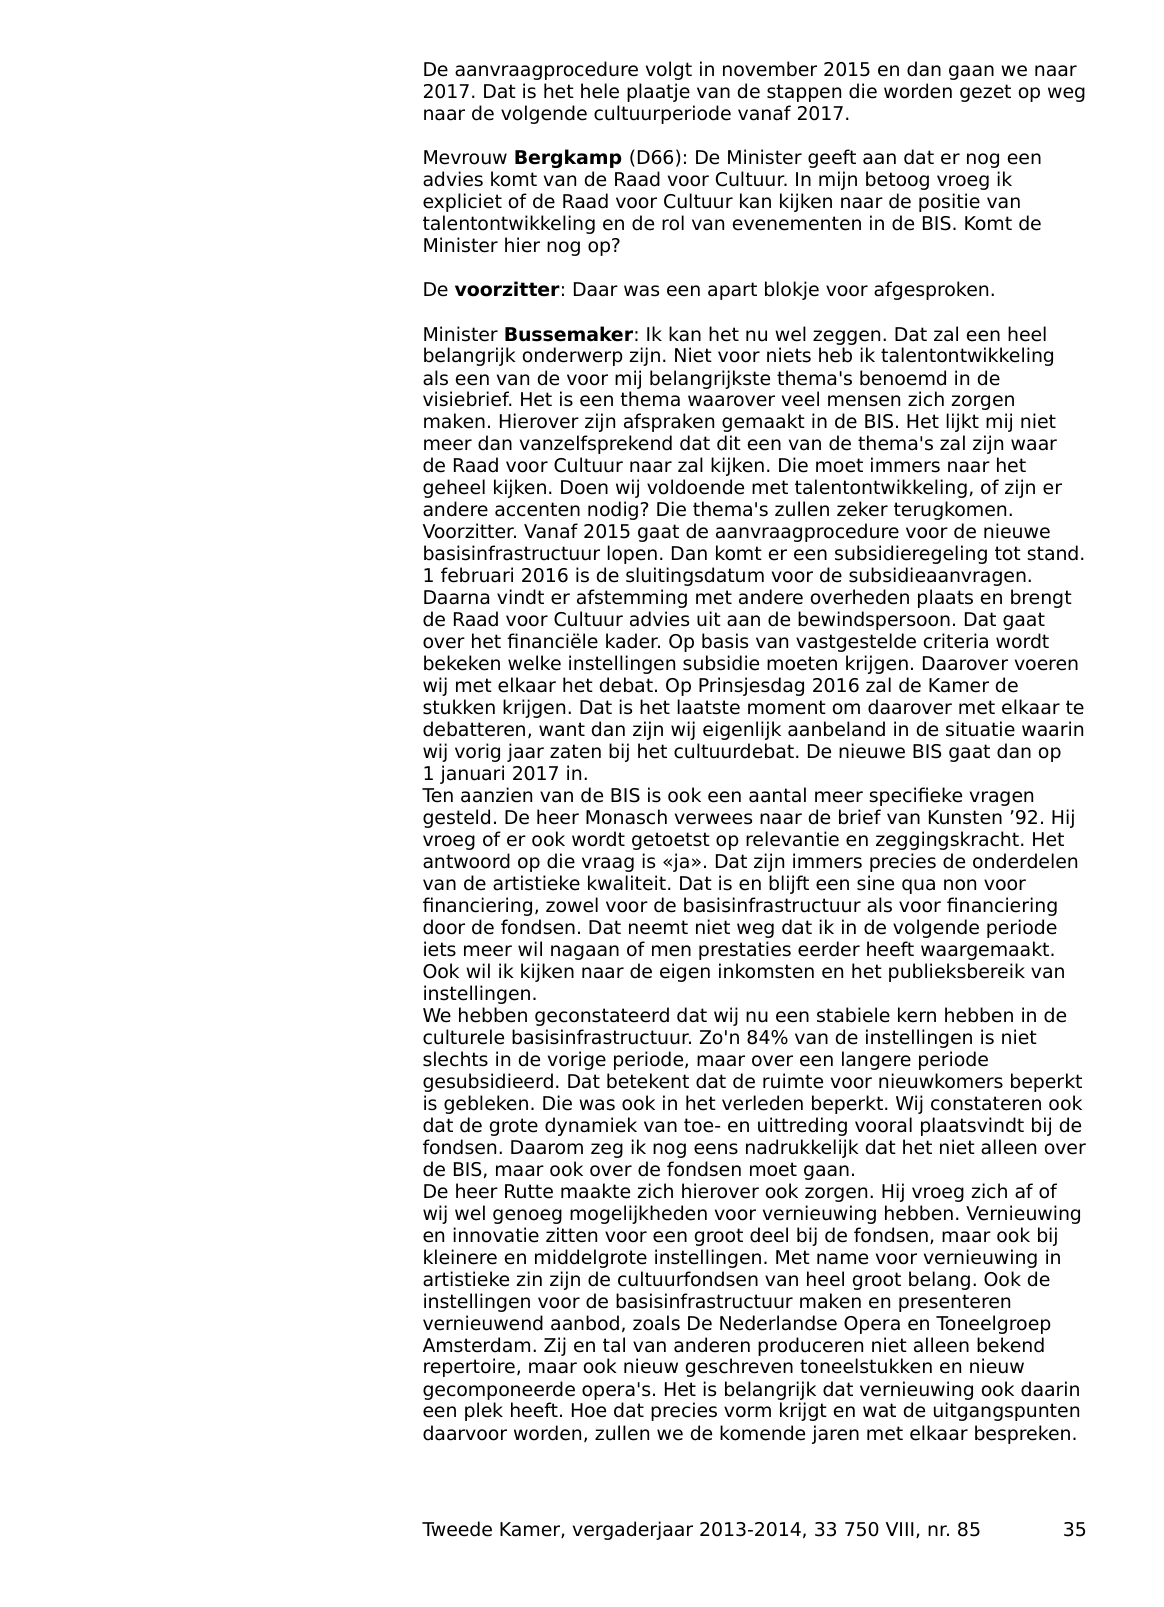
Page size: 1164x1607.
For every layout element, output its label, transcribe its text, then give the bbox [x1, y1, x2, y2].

text De heer Rutte maakte zich hierover ook zorgen. Hij vroeg zich af of wij wel genoeg mogelijkheden voor vernieuwing hebben. Vernieuwing en innovatie zitten voor een groot deel bij de fondsen, maar ook bij kleinere en middelgrote instellingen. Met name voor vernieuwing in artistieke zin zijn de cultuurfondsen van heel groot belang. Ook de instellingen voor de basisinfrastructuur maken en presenteren vernieuwend aanbod, zoals De Nederlandse Opera en Toneelgroep Amsterdam. Zij en tal van anderen produceren niet alleen bekend repertoire, maar ook nieuw geschreven toneelstukken en nieuw gecomponeerde opera's. Het is belangrijk dat vernieuwing ook daarin een plek heeft. Hoe dat precies vorm krijgt en wat de uitgangspunten daarvoor worden, zullen we de komende jaren met elkaar bespreken. [422, 1181, 1087, 1444]
text We hebben geconstateerd dat wij nu een stabiele kern hebben in de culturele basisinfrastructuur. Zo'n 84% van de instellingen is niet slechts in de vorige periode, maar over een langere periode gesubsidieerd. Dat betekent dat de ruimte voor nieuwkomers beperkt is gebleken. Die was ook in het verleden beperkt. Wij constateren ook dat de grote dynamiek van toe- en uittreding vooral plaatsvindt bij de fondsen. Daarom zeg ik nog eens nadrukkelijk dat het niet alleen over de BIS, maar ook over de fondsen moet gaan. [422, 1005, 1087, 1181]
text Mevrouw Bergkamp (D66): De Minister geeft aan dat er nog een advies komt van de Raad voor Cultuur. In mijn betoog vroeg ik expliciet of de Raad voor Cultuur kan kijken naar de positie van talentontwikkeling en de rol van evenementen in de BIS. Komt de Minister hier nog op? [422, 147, 1087, 257]
text De voorzitter: Daar was een apart blokje voor afgesproken. [422, 279, 1087, 301]
text Ten aanzien van de BIS is ook een aantal meer specifieke vragen gesteld. De heer Monasch verwees naar de brief van Kunsten ’92. Hij vroeg of er ook wordt getoetst op relevantie en zeggingskracht. Het antwoord op die vraag is «ja». Dat zijn immers precies de onderdelen van de artistieke kwaliteit. Dat is en blijft een sine qua non voor financiering, zowel voor de basisinfrastructuur als voor financiering door de fondsen. Dat neemt niet weg dat ik in de volgende periode iets meer wil nagaan of men prestaties eerder heeft waargemaakt. Ook wil ik kijken naar de eigen inkomsten en het publieksbereik van instellingen. [422, 785, 1087, 1005]
text De aanvraagprocedure volgt in november 2015 en dan gaan we naar 2017. Dat is het hele plaatje van de stappen die worden gezet op weg naar de volgende cultuurperiode vanaf 2017. [422, 59, 1087, 125]
text Minister Bussemaker: Ik kan het nu wel zeggen. Dat zal een heel belangrijk onderwerp zijn. Niet voor niets heb ik talentontwikkeling als een van de voor mij belangrijkste thema's benoemd in de visiebrief. Het is een thema waarover veel mensen zich zorgen maken. Hierover zijn afspraken gemaakt in de BIS. Het lijkt mij niet meer dan vanzelfsprekend dat dit een van de thema's zal zijn waar de Raad voor Cultuur naar zal kijken. Die moet immers naar het geheel kijken. Doen wij voldoende met talentontwikkeling, of zijn er andere accenten nodig? Die thema's zullen zeker terugkomen. [422, 323, 1087, 521]
text Voorzitter. Vanaf 2015 gaat de aanvraagprocedure voor de nieuwe basisinfrastructuur lopen. Dan komt er een subsidieregeling tot stand. 1 februari 2016 is de sluitingsdatum voor de subsidieaanvragen. Daarna vindt er afstemming met andere overheden plaats en brengt de Raad voor Cultuur advies uit aan de bewindspersoon. Dat gaat over het financiële kader. Op basis van vastgestelde criteria wordt bekeken welke instellingen subsidie moeten krijgen. Daarover voeren wij met elkaar het debat. Op Prinsjesdag 2016 zal de Kamer de stukken krijgen. Dat is het laatste moment om daarover met elkaar te debatteren, want dan zijn wij eigenlijk aanbeland in de situatie waarin wij vorig jaar zaten bij het cultuurdebat. De nieuwe BIS gaat dan op 1 januari 2017 in. [422, 521, 1087, 785]
